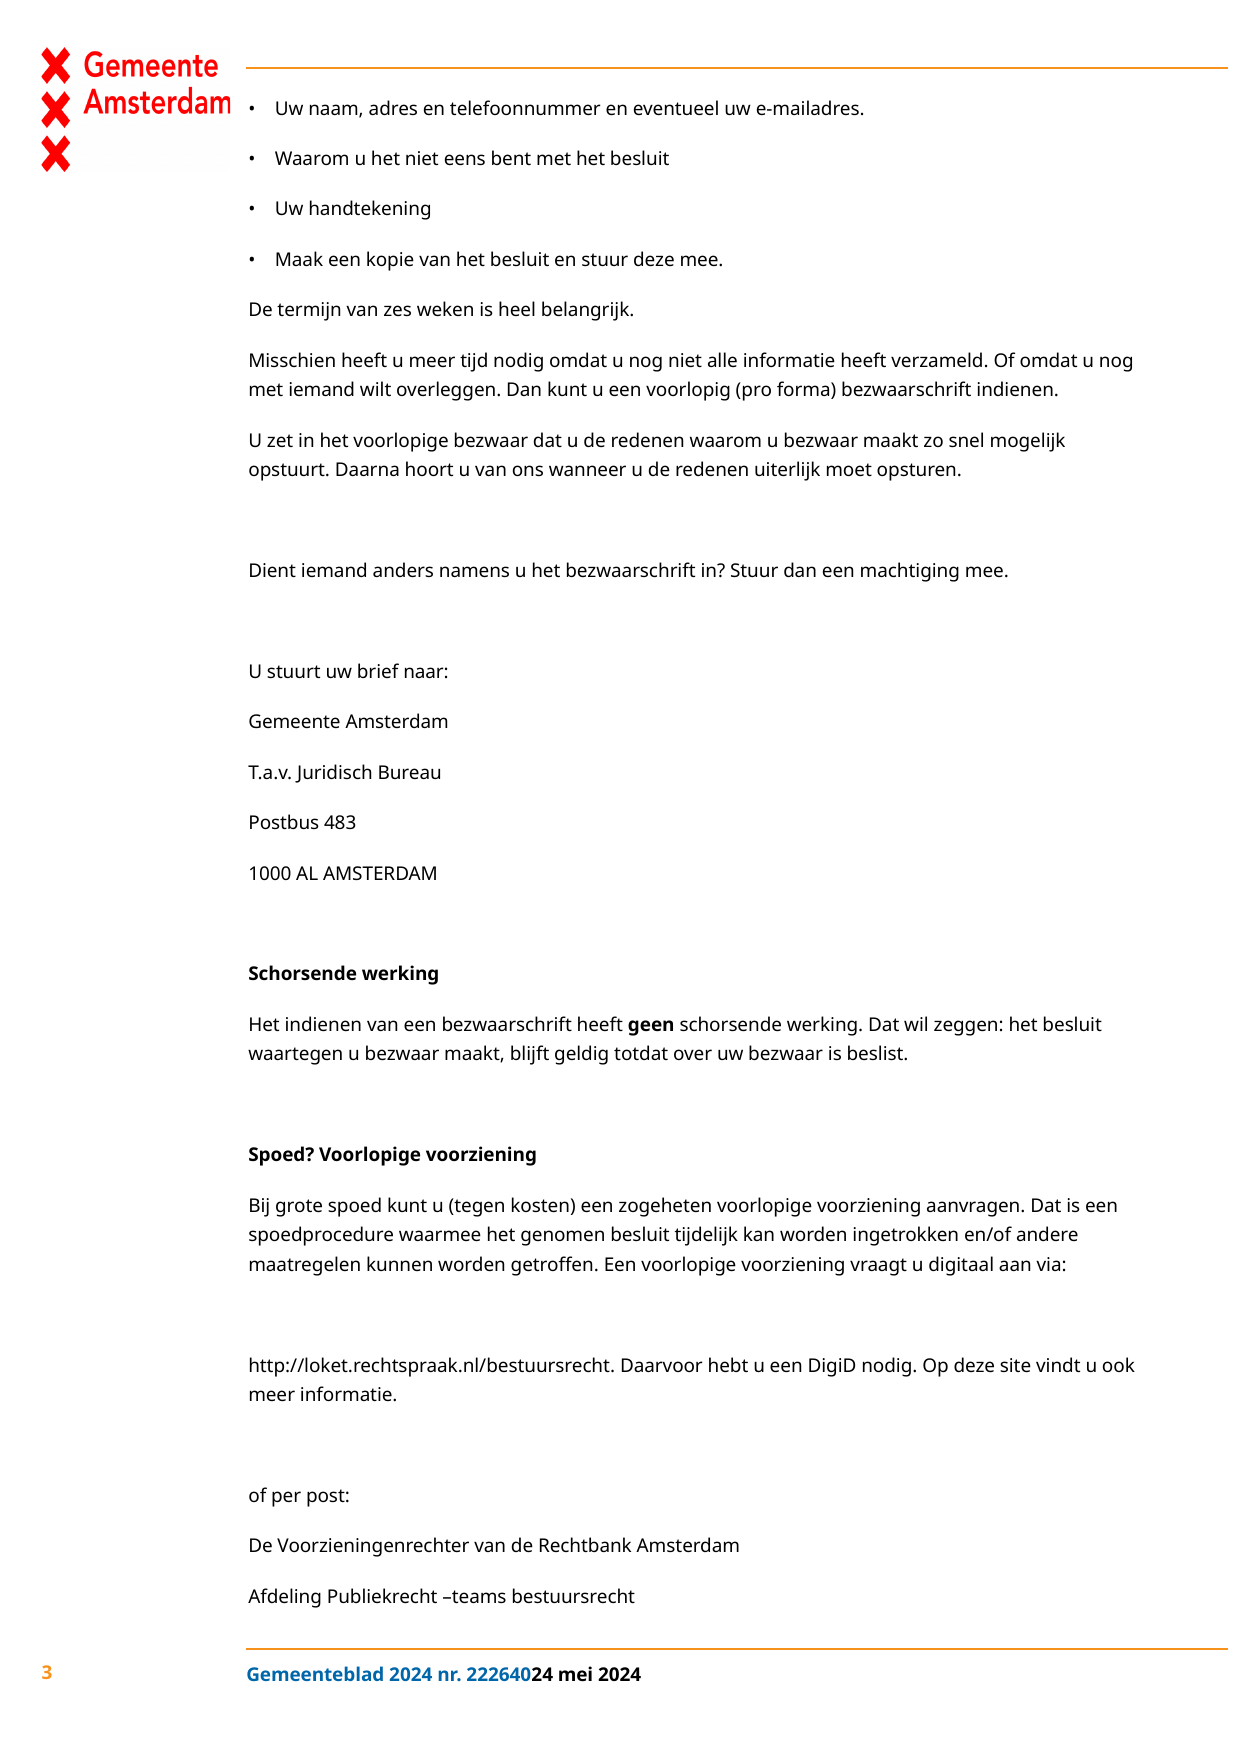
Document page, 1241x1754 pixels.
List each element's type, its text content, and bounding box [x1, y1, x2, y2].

text Het indienen van een bezwaarschrift heeft geen schorsende werking. Dat wil zeggen: het besluit waartegen u bezwaar maakt, blijft geldig totdat over uw bezwaar is beslist. [248, 1011, 1152, 1066]
text of per post: [248, 1482, 1152, 1508]
text U zet in het voorlopige bezwaar dat u de redenen waarom u bezwaar maakt zo snel mogelijk opstuurt. Daarna hoort u van ons wanneer u de redenen uiterlijk moet opsturen. [248, 427, 1152, 482]
text Dient iemand anders namens u het bezwaarschrift in? Stuur dan een machtiging mee. [248, 557, 1152, 583]
text Bij grote spoed kunt u (tegen kosten) een zogeheten voorlopige voorziening aanvragen. Dat is een spoedprocedure waarmee het genomen besluit tijdelijk kan worden ingetrokken en/of andere maatregelen kunnen worden getroffen. Een voorlopige voorziening vraagt u digitaal aan via: [248, 1192, 1152, 1277]
text Gemeente Amsterdam [248, 708, 1152, 734]
text 1000 AL AMSTERDAM [248, 860, 1152, 886]
text Misschien heeft u meer tijd nodig omdat u nog niet alle informatie heeft verzameld. Of omdat u nog met iemand wilt overleggen. Dan kunt u een voorlopig (pro forma) bezwaarschrift indienen. [248, 347, 1152, 402]
text Schorsende werking [248, 961, 1152, 986]
text http://loket.rechtspraak.nl/bestuursrecht. Daarvoor hebt u een DigiD nodig. Op deze site vindt u ook meer informatie. [248, 1352, 1152, 1407]
text • Waarom u het niet eens bent met het besluit [248, 145, 1152, 171]
text Afdeling Publiekrecht –teams bestuursrecht [248, 1583, 1152, 1609]
text • Maak een kopie van het besluit en stuur deze mee. [248, 246, 1152, 272]
text • Uw handtekening [248, 196, 1152, 221]
text De Voorzieningenrechter van de Rechtbank Amsterdam [248, 1533, 1152, 1558]
text Spoed? Voorlopige voorziening [248, 1141, 1152, 1167]
text U stuurt uw brief naar: [248, 658, 1152, 684]
text De termijn van zes weken is heel belangrijk. [248, 296, 1152, 322]
text T.a.v. Juridisch Bureau [248, 759, 1152, 785]
text • Uw naam, adres en telefoonnummer en eventueel uw e-mailadres. [248, 95, 1152, 121]
picture [41, 47, 231, 172]
text Postbus 483 [248, 809, 1152, 835]
